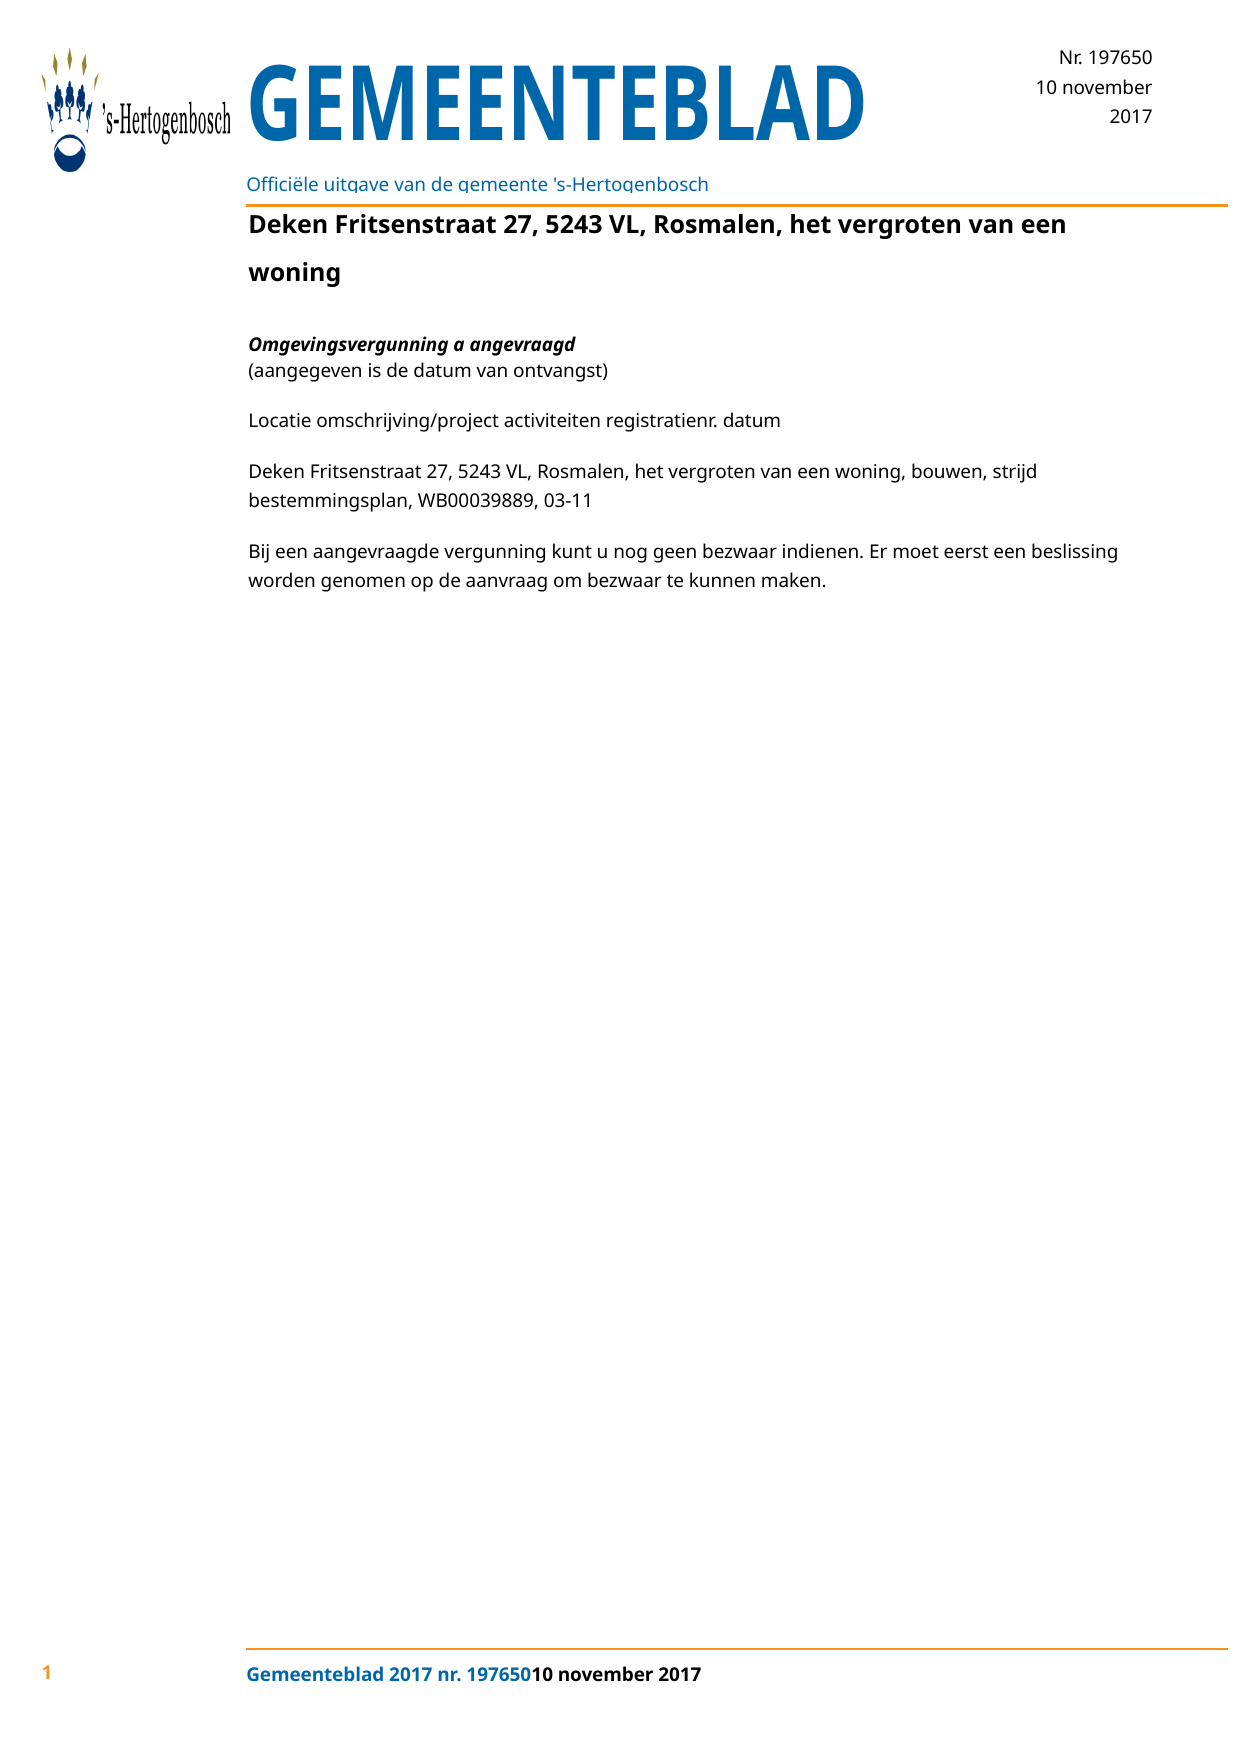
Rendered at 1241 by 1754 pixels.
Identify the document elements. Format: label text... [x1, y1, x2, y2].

text Bij een aangevraagde vergunning kunt u nog geen bezwaar indienen. Er moet eerst een beslissing worden genomen op de aanvraag om bezwaar te kunnen maken. [248, 538, 1152, 593]
text Deken Fritsenstraat 27, 5243 VL, Rosmalen, het vergroten van een woning, bouwen, strijd bestemmingsplan, WB00039889, 03-11 [248, 458, 1152, 513]
text (aangegeven is de datum van ontvangst) [248, 357, 1152, 383]
text Locatie omschrijving/project activiteiten registratienr. datum [248, 408, 1152, 433]
text Omgevingsvergunning a angevraagd [248, 331, 1152, 357]
picture [41, 47, 231, 172]
text Deken Fritsenstraat 27, 5243 VL, Rosmalen, het vergroten van een woning [248, 207, 1152, 288]
